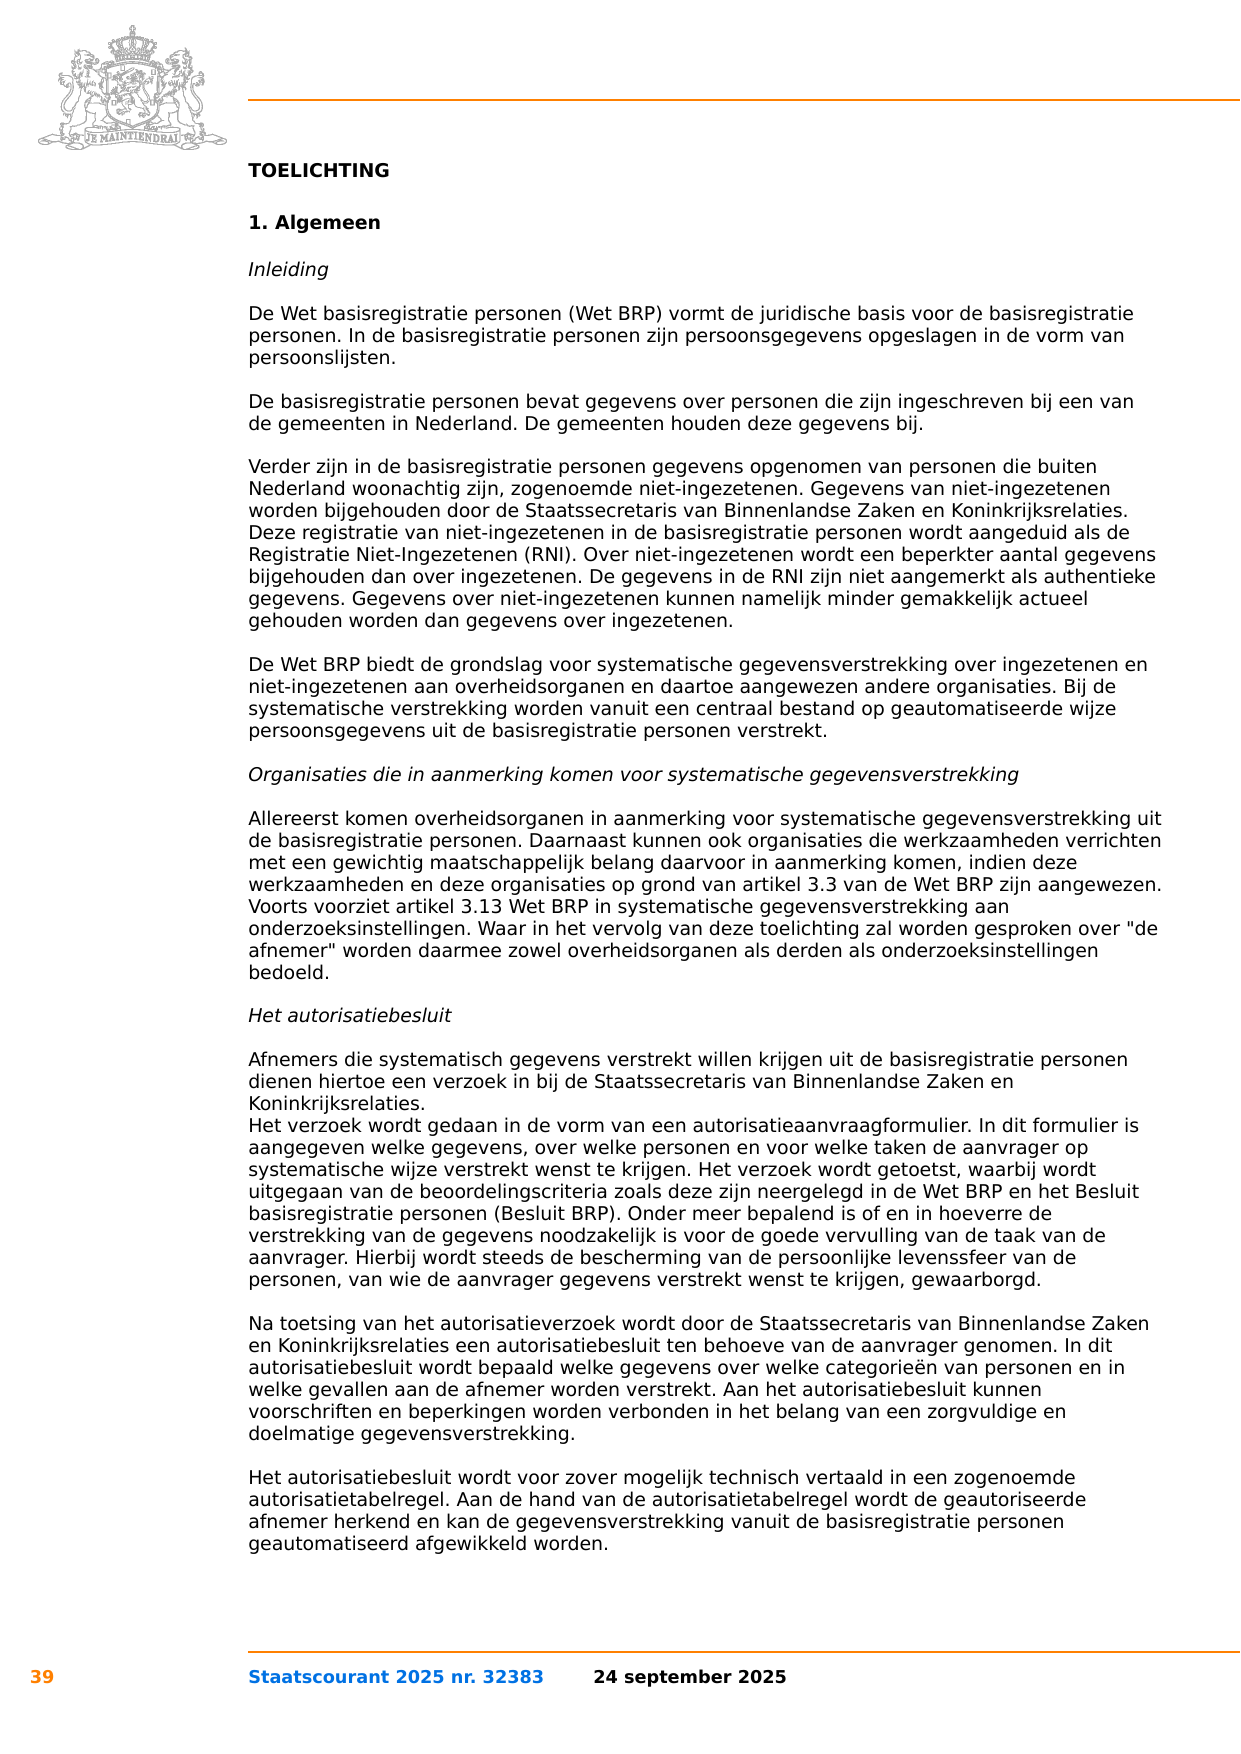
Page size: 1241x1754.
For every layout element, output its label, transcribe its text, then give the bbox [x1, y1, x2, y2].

text Het verzoek wordt gedaan in de vorm van een autorisatieaanvraagformulier. In dit formulier is aangegeven welke gegevens, over welke personen en voor welke taken de aanvrager op systematische wijze verstrekt wenst te krijgen. Het verzoek wordt getoetst, waarbij wordt uitgegaan van de beoordelingscriteria zoals deze zijn neergelegd in de Wet BRP en het Besluit basisregistratie personen (Besluit BRP). Onder meer bepalend is of en in hoeverre de verstrekking van de gegevens noodzakelijk is voor de goede vervulling van de taak van de aanvrager. Hierbij wordt steeds de bescherming van de persoonlijke levenssfeer van de personen, van wie de aanvrager gegevens verstrekt wenst te krijgen, gewaarborgd. [248, 1115, 1163, 1291]
subtitle Organisaties die in aanmerking komen voor systematische gegevensverstrekking [248, 764, 1163, 786]
subtitle Het autorisatiebesluit [248, 1005, 1163, 1027]
picture [38, 25, 227, 150]
text De Wet BRP biedt de grondslag voor systematische gegevensverstrekking over ingezetenen en niet-ingezetenen aan overheidsorganen en daartoe aangewezen andere organisaties. Bij de systematische verstrekking worden vanuit een centraal bestand op geautomatiseerde wijze persoonsgegevens uit de basisregistratie personen verstrekt. [248, 654, 1163, 742]
subtitle TOELICHTING [248, 160, 1163, 182]
subtitle 1. Algemeen [248, 212, 1163, 234]
text Na toetsing van het autorisatieverzoek wordt door de Staatssecretaris van Binnenlandse Zaken en Koninkrijksrelaties een autorisatiebesluit ten behoeve van de aanvrager genomen. In dit autorisatiebesluit wordt bepaald welke gegevens over welke categorieën van personen en in welke gevallen aan de afnemer worden verstrekt. Aan het autorisatiebesluit kunnen voorschriften en beperkingen worden verbonden in het belang van een zorgvuldige en doelmatige gegevensverstrekking. [248, 1313, 1163, 1445]
text Allereerst komen overheidsorganen in aanmerking voor systematische gegevensverstrekking uit de basisregistratie personen. Daarnaast kunnen ook organisaties die werkzaamheden verrichten met een gewichtig maatschappelijk belang daarvoor in aanmerking komen, indien deze werkzaamheden en deze organisaties op grond van artikel 3.3 van de Wet BRP zijn aangewezen. Voorts voorziet artikel 3.13 Wet BRP in systematische gegevensverstrekking aan onderzoeksinstellingen. Waar in het vervolg van deze toelichting zal worden gesproken over "de afnemer" worden daarmee zowel overheidsorganen als derden als onderzoeksinstellingen bedoeld. [248, 808, 1163, 983]
text Het autorisatiebesluit wordt voor zover mogelijk technisch vertaald in een zogenoemde autorisatietabelregel. Aan de hand van de autorisatietabelregel wordt de geautoriseerde afnemer herkend en kan de gegevensverstrekking vanuit de basisregistratie personen geautomatiseerd afgewikkeld worden. [248, 1467, 1163, 1554]
text De basisregistratie personen bevat gegevens over personen die zijn ingeschreven bij een van de gemeenten in Nederland. De gemeenten houden deze gegevens bij. [248, 391, 1163, 434]
subtitle Inleiding [248, 259, 1163, 281]
text Verder zijn in de basisregistratie personen gegevens opgenomen van personen die buiten Nederland woonachtig zijn, zogenoemde niet-ingezetenen. Gegevens van niet-ingezetenen worden bijgehouden door de Staatssecretaris van Binnenlandse Zaken en Koninkrijksrelaties. Deze registratie van niet-ingezetenen in de basisregistratie personen wordt aangeduid als de Registratie Niet-Ingezetenen (RNI). Over niet-ingezetenen wordt een beperkter aantal gegevens bijgehouden dan over ingezetenen. De gegevens in de RNI zijn niet aangemerkt als authentieke gegevens. Gegevens over niet-ingezetenen kunnen namelijk minder gemakkelijk actueel gehouden worden dan gegevens over ingezetenen. [248, 456, 1163, 632]
text De Wet basisregistratie personen (Wet BRP) vormt de juridische basis voor de basisregistratie personen. In de basisregistratie personen zijn persoonsgegevens opgeslagen in de vorm van persoonslijsten. [248, 303, 1163, 369]
text Afnemers die systematisch gegevens verstrekt willen krijgen uit de basisregistratie personen dienen hiertoe een verzoek in bij de Staatssecretaris van Binnenlandse Zaken en Koninkrijksrelaties. [248, 1049, 1163, 1115]
